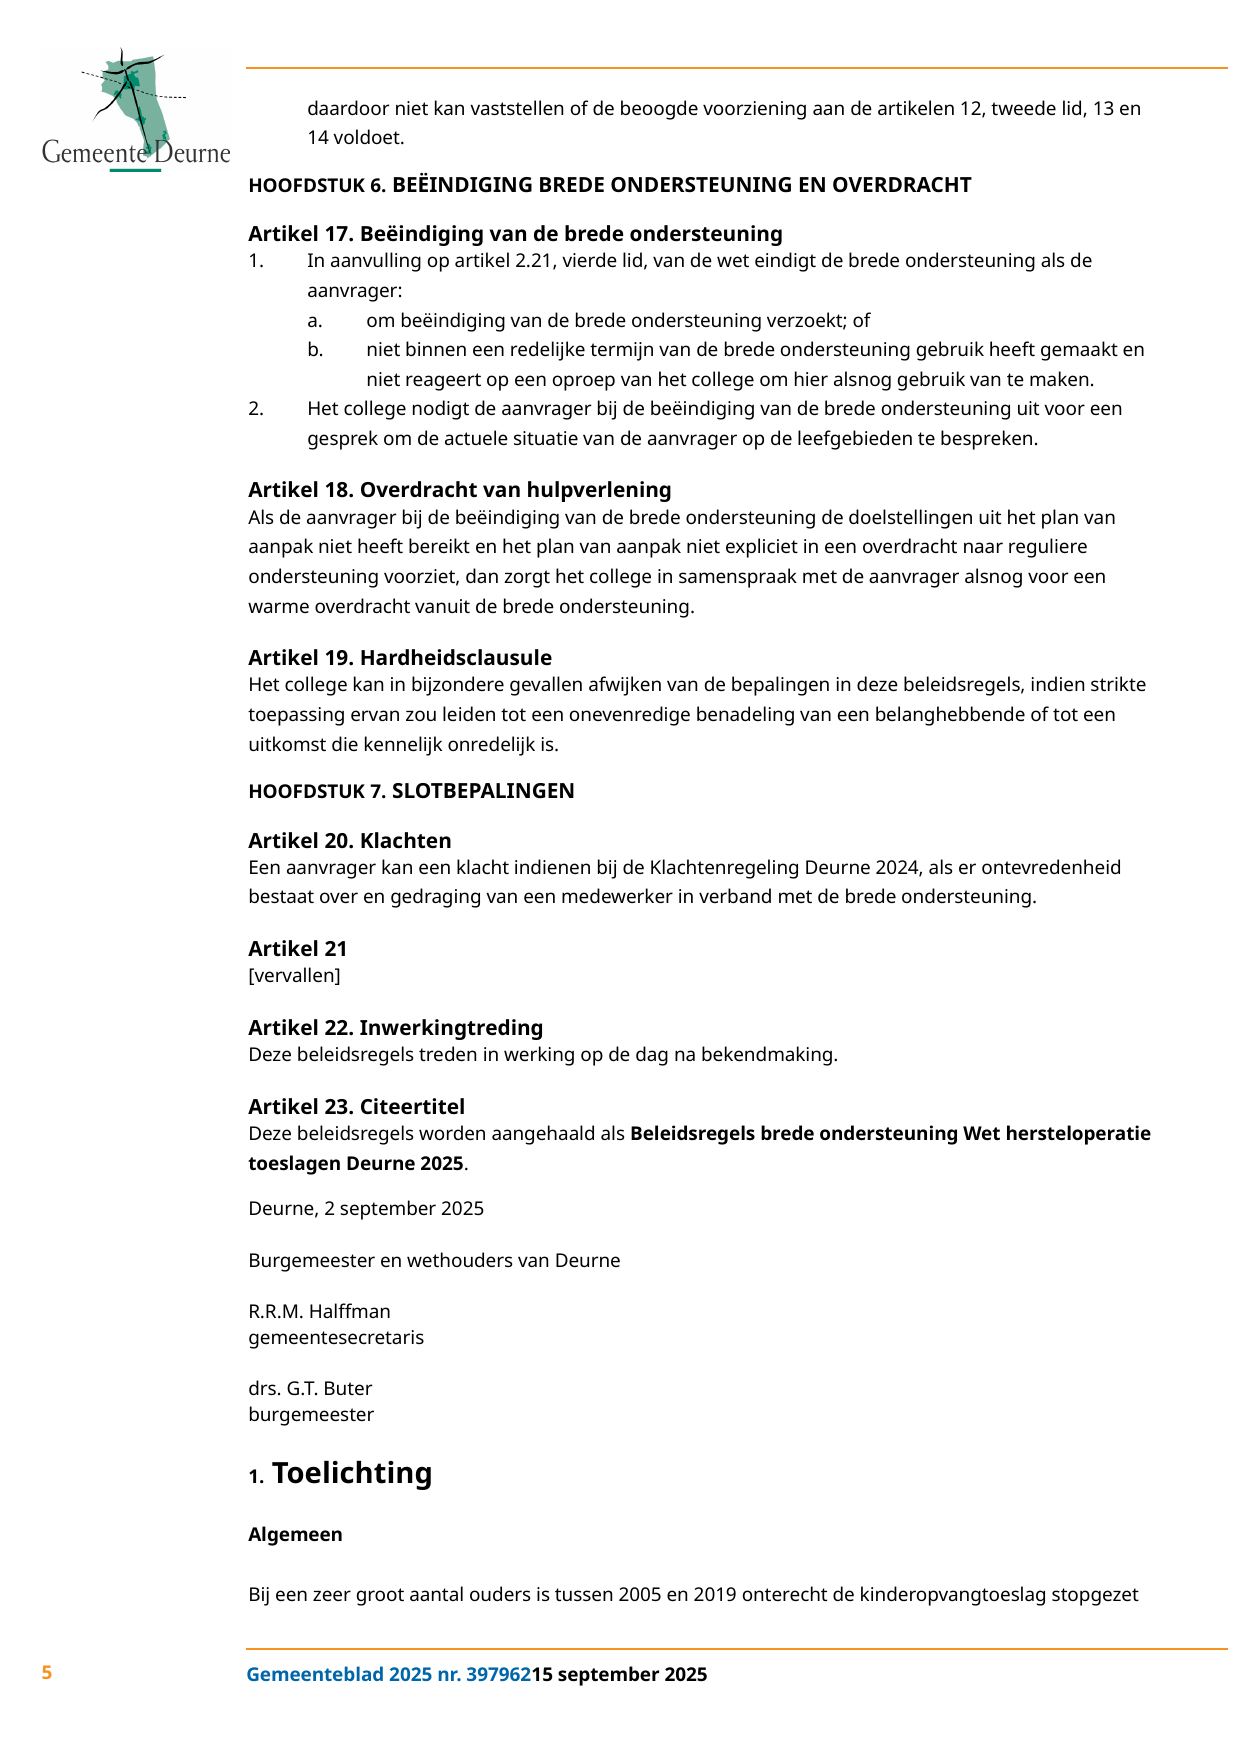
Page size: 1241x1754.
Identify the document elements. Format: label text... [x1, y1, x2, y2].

text Artikel 22. Inwerkingtreding [248, 1013, 1152, 1041]
text burgemeester [248, 1401, 1152, 1427]
text drs. G.T. Buter [248, 1376, 1152, 1401]
text Artikel 20. Klachten [248, 826, 1152, 854]
text Burgemeester en wethouders van Deurne [248, 1247, 1152, 1273]
text Als de aanvrager bij de beëindiging van de brede ondersteuning de doelstellingen uit het plan van aanpak niet heeft bereikt en het plan van aanpak niet expliciet in een overdracht naar reguliere ondersteuning voorziet, dan zorgt het college in samenspraak met de aanvrager alsnog voor een warme overdracht vanuit de brede ondersteuning. [248, 504, 1152, 618]
text Het college kan in bijzondere gevallen afwijken van de bepalingen in deze beleidsregels, indien strikte toepassing ervan zou leiden tot een onevenredige benadeling van een belanghebbende of tot een uitkomst die kennelijk onredelijk is. [248, 672, 1152, 757]
text [vervallen] [248, 963, 1152, 988]
text Deze beleidsregels treden in werking op de dag na bekendmaking. [248, 1041, 1152, 1067]
text Deurne, 2 september 2025 [248, 1196, 1152, 1221]
text Artikel 19. Hardheidsclausule [248, 643, 1152, 672]
text HOOFDSTUK 7. SLOTBEPALINGEN [248, 776, 1152, 805]
text Artikel 17. Beëindiging van de brede ondersteuning [248, 219, 1152, 248]
list om beëindiging van de brede ondersteuning verzoekt; of [307, 307, 1152, 333]
list In aanvulling op artikel 2.21, vierde lid, van de wet eindigt de brede ondersteuning als de aanvrager: [248, 248, 1152, 303]
text Artikel 18. Overdracht van hulpverlening [248, 476, 1152, 504]
list Het college nodigt de aanvrager bij de beëindiging van de brede ondersteuning uit voor een gesprek om de actuele situatie van de aanvrager op de leefgebieden te bespreken. [248, 396, 1152, 451]
text Bij een zeer groot aantal ouders is tussen 2005 en 2019 onterecht de kinderopvangtoeslag stopgezet [248, 1581, 1152, 1607]
text R.R.M. Halffman [248, 1298, 1152, 1324]
text Algemeen [248, 1522, 1152, 1547]
text gemeentesecretaris [248, 1324, 1152, 1350]
text Artikel 23. Citeertitel [248, 1092, 1152, 1120]
text HOOFDSTUK 6. BEËINDIGING BREDE ONDERSTEUNING EN OVERDRACHT [248, 170, 1152, 198]
text 1. Toelichting [248, 1453, 1152, 1492]
text Een aanvrager kan een klacht indienen bij de Klachtenregeling Deurne 2024, als er ontevredenheid bestaat over en gedraging van een medewerker in verband met de brede ondersteuning. [248, 854, 1152, 909]
list daardoor niet kan vaststellen of de beoogde voorziening aan de artikelen 12, tweede lid, 13 en 14 voldoet. [248, 95, 1152, 150]
text Artikel 21 [248, 934, 1152, 963]
text Deze beleidsregels worden aangehaald als Beleidsregels brede ondersteuning Wet hersteloperatie toeslagen Deurne 2025. [248, 1120, 1152, 1176]
picture [41, 47, 231, 172]
list niet binnen een redelijke termijn van de brede ondersteuning gebruik heeft gemaakt en niet reageert op een oproep van het college om hier alsnog gebruik van te maken. [307, 336, 1152, 392]
